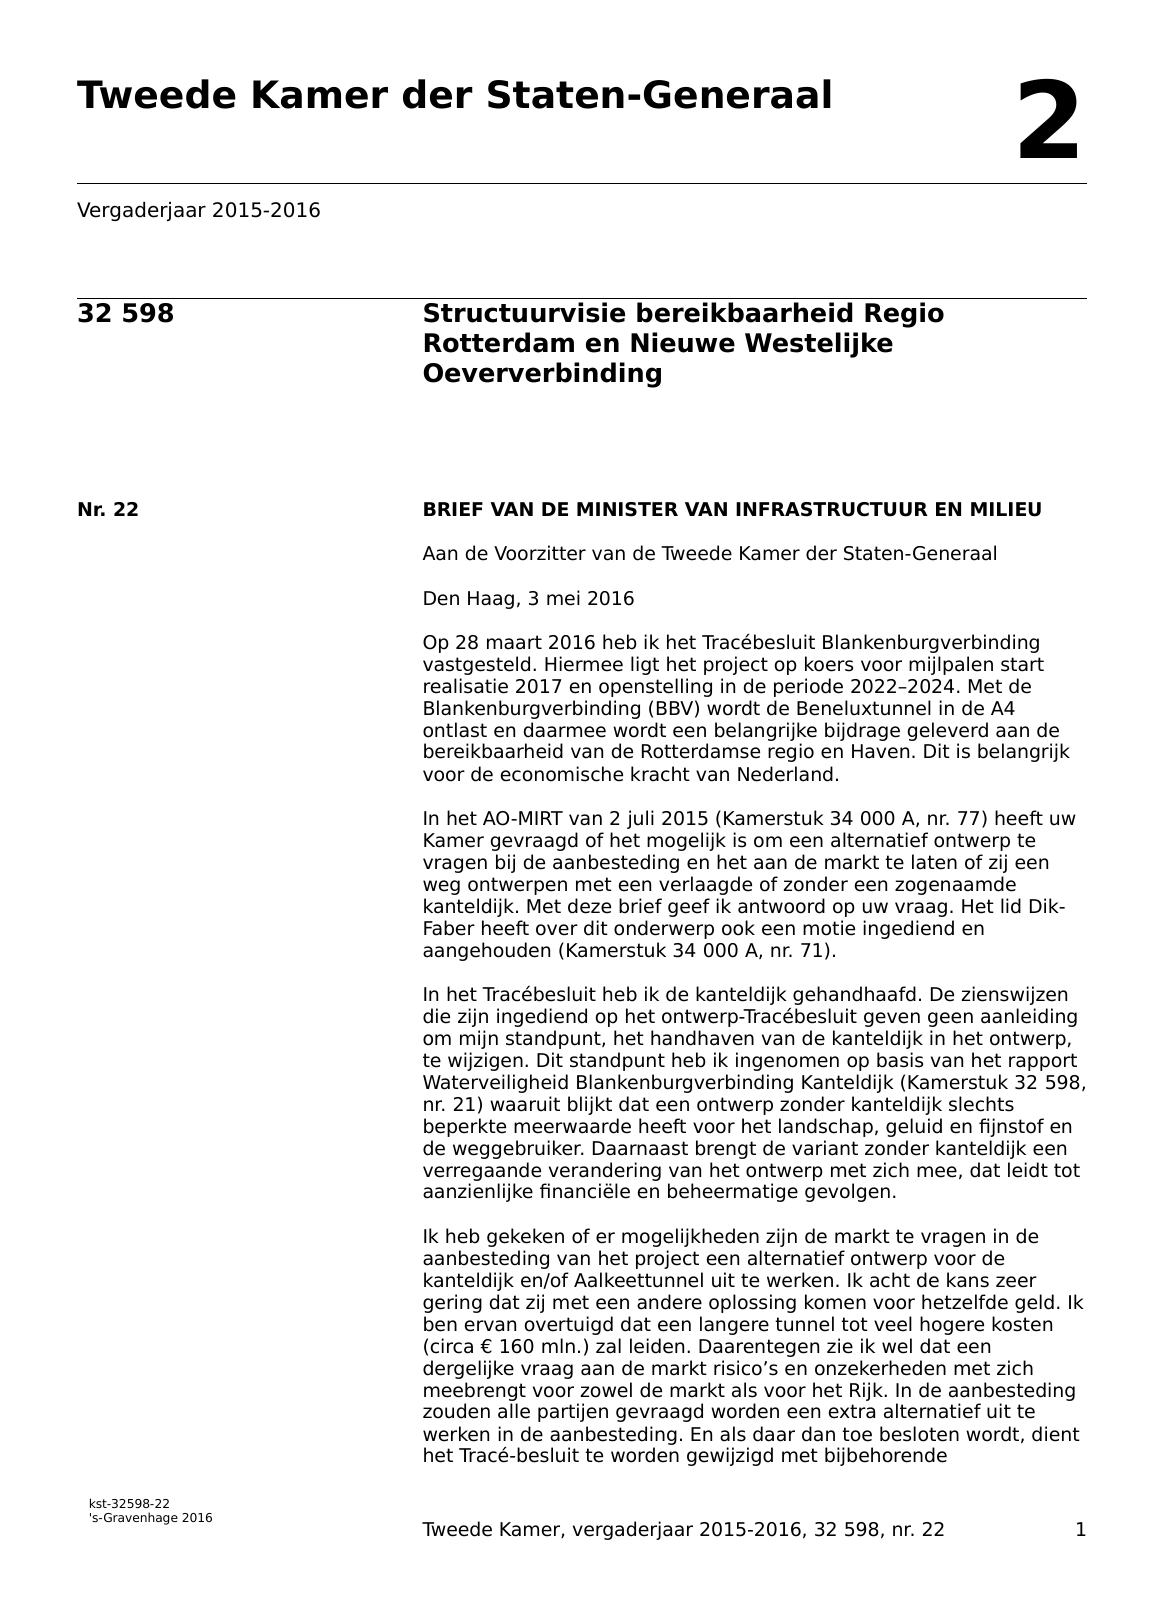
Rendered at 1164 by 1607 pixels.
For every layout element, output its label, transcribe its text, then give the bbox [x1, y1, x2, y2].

subtitle 32 598 Structuurvisie bereikbaarheid Regio Rotterdam en Nieuwe Westelijke Oeververbinding [77, 299, 1087, 388]
subtitle Nr. 22 BRIEF VAN DE MINISTER VAN INFRASTRUCTUUR EN MILIEU [77, 499, 1087, 521]
table_cell Vergaderjaar 2015-2016 [77, 184, 1087, 298]
table_header Tweede Kamer der Staten-Generaal [77, 59, 886, 183]
text In het Tracébesluit heb ik de kanteldijk gehandhaafd. De zienswijzen die zijn ingediend op het ontwerp-Tracébesluit geven geen aanleiding om mijn standpunt, het handhaven van de kanteldijk in het ontwerp, te wijzigen. Dit standpunt heb ik ingenomen op basis van het rapport Waterveiligheid Blankenburgverbinding Kanteldijk (Kamerstuk 32 598, nr. 21) waaruit blijkt dat een ontwerp zonder kanteldijk slechts beperkte meerwaarde heeft voor het landschap, geluid en fijnstof en de weggebruiker. Daarnaast brengt de variant zonder kanteldijk een verregaande verandering van het ontwerp met zich mee, dat leidt tot aanzienlijke financiële en beheermatige gevolgen. [422, 984, 1087, 1203]
text In het AO-MIRT van 2 juli 2015 (Kamerstuk 34 000 A, nr. 77) heeft uw Kamer gevraagd of het mogelijk is om een alternatief ontwerp te vragen bij de aanbesteding en het aan de markt te laten of zij een weg ontwerpen met een verlaagde of zonder een zogenaamde kanteldijk. Met deze brief geef ik antwoord op uw vraag. Het lid Dik-Faber heeft over dit onderwerp ook een motie ingediend en aangehouden (Kamerstuk 34 000 A, nr. 71). [422, 808, 1087, 961]
text 's-Gravenhage 2016 [88, 1511, 323, 1525]
text Op 28 maart 2016 heb ik het Tracébesluit Blankenburgverbinding vastgesteld. Hiermee ligt het project op koers voor mijlpalen start realisatie 2017 en openstelling in de periode 2022–2024. Met de Blankenburgverbinding (BBV) wordt de Beneluxtunnel in de A4 ontlast en daarmee wordt een belangrijke bijdrage geleverd aan de bereikbaarheid van de Rotterdamse regio en Haven. Dit is belangrijk voor de economische kracht van Nederland. [422, 632, 1087, 785]
table_header 2 [886, 59, 1087, 183]
text Den Haag, 3 mei 2016 [422, 587, 1087, 609]
text kst-32598-22 [88, 1497, 323, 1511]
text Aan de Voorzitter van de Tweede Kamer der Staten-Generaal [422, 543, 1087, 565]
text Ik heb gekeken of er mogelijkheden zijn de markt te vragen in de aanbesteding van het project een alternatief ontwerp voor de kanteldijk en/of Aalkeettunnel uit te werken. Ik acht de kans zeer gering dat zij met een andere oplossing komen voor hetzelfde geld. Ik ben ervan overtuigd dat een langere tunnel tot veel hogere kosten (circa € 160 mln.) zal leiden. Daarentegen zie ik wel dat een dergelijke vraag aan de markt risico’s en onzekerheden met zich meebrengt voor zowel de markt als voor het Rijk. In de aanbesteding zouden alle partijen gevraagd worden een extra alternatief uit te werken in de aanbesteding. En als daar dan toe besloten wordt, dient het Tracé-besluit te worden gewijzigd met bijbehorende [422, 1226, 1087, 1467]
